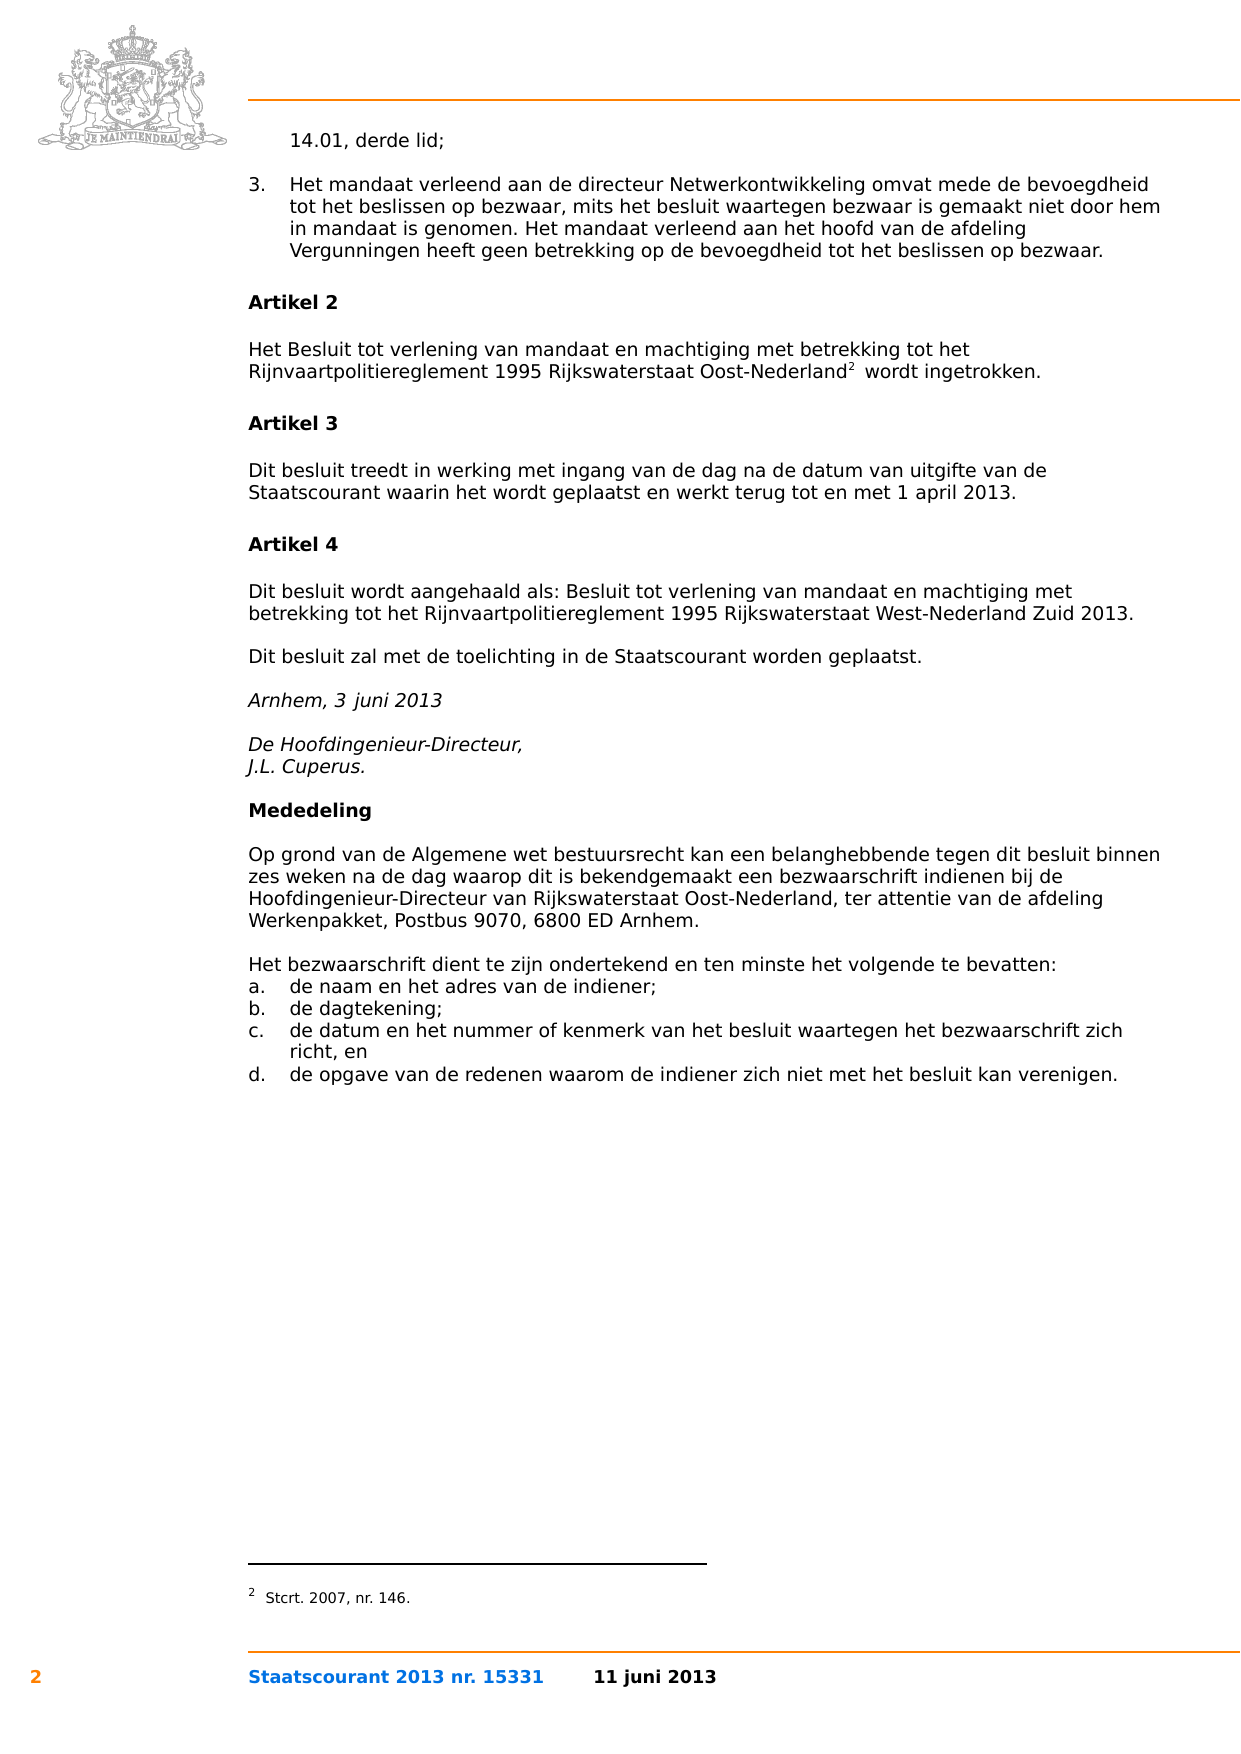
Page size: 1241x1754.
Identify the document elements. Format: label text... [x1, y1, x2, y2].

text Arnhem, 3 juni 2013 [248, 690, 1163, 712]
picture [38, 25, 227, 150]
text a. de naam en het adres van de indiener; [248, 976, 1163, 997]
subtitle Artikel 4 [248, 533, 1163, 556]
text Dit besluit treedt in werking met ingang van de dag na de datum van uitgifte van de Staatscourant waarin het wordt geplaatst en werkt terug tot en met 1 april 2013. [248, 459, 1163, 503]
subtitle Artikel 3 [248, 413, 1163, 434]
text Het bezwaarschrift dient te zijn ondertekend en ten minste het volgende te bevatten: [248, 953, 1163, 976]
text De Hoofdingenieur-Directeur, J.L. Cuperus. [248, 734, 1163, 778]
text Stcrt. 2007, nr. 146. [248, 1586, 1163, 1608]
text b. de dagtekening; [248, 997, 1163, 1019]
text d. de opgave van de redenen waarom de indiener zich niet met het besluit kan verenigen. [248, 1063, 1163, 1085]
text Dit besluit wordt aangehaald als: Besluit tot verlening van mandaat en machtiging met betrekking tot het Rijnvaartpolitiereglement 1995 Rijkswaterstaat West-Nederland Zuid 2013. [248, 581, 1163, 624]
text Dit besluit zal met de toelichting in de Staatscourant worden geplaatst. [248, 646, 1163, 668]
text Op grond van de Algemene wet bestuursrecht kan een belanghebbende tegen dit besluit binnen zes weken na de dag waarop dit is bekendgemaakt een bezwaarschrift indienen bij de Hoofdingenieur-Directeur van Rijkswaterstaat Oost-Nederland, ter attentie van de afdeling Werkenpakket, Postbus 9070, 6800 ED Arnhem. [248, 844, 1163, 932]
text 14.01, derde lid; [289, 130, 1163, 152]
text c. de datum en het nummer of kenmerk van het besluit waartegen het bezwaarschrift zich richt, en [248, 1019, 1163, 1063]
text Mededeling [248, 800, 1163, 822]
text Het Besluit tot verlening van mandaat en machtiging met betrekking tot het Rijnvaartpolitiereglement 1995 Rijkswaterstaat Oost-Nederland wordt ingetrokken. [248, 339, 1163, 383]
subtitle Artikel 2 [248, 292, 1163, 314]
text 3. Het mandaat verleend aan de directeur Netwerkontwikkeling omvat mede de bevoegdheid tot het beslissen op bezwaar, mits het besluit waartegen bezwaar is gemaakt niet door hem in mandaat is genomen. Het mandaat verleend aan het hoofd van de afdeling Vergunningen heeft geen betrekking op de bevoegdheid tot het beslissen op bezwaar. [248, 174, 1163, 262]
